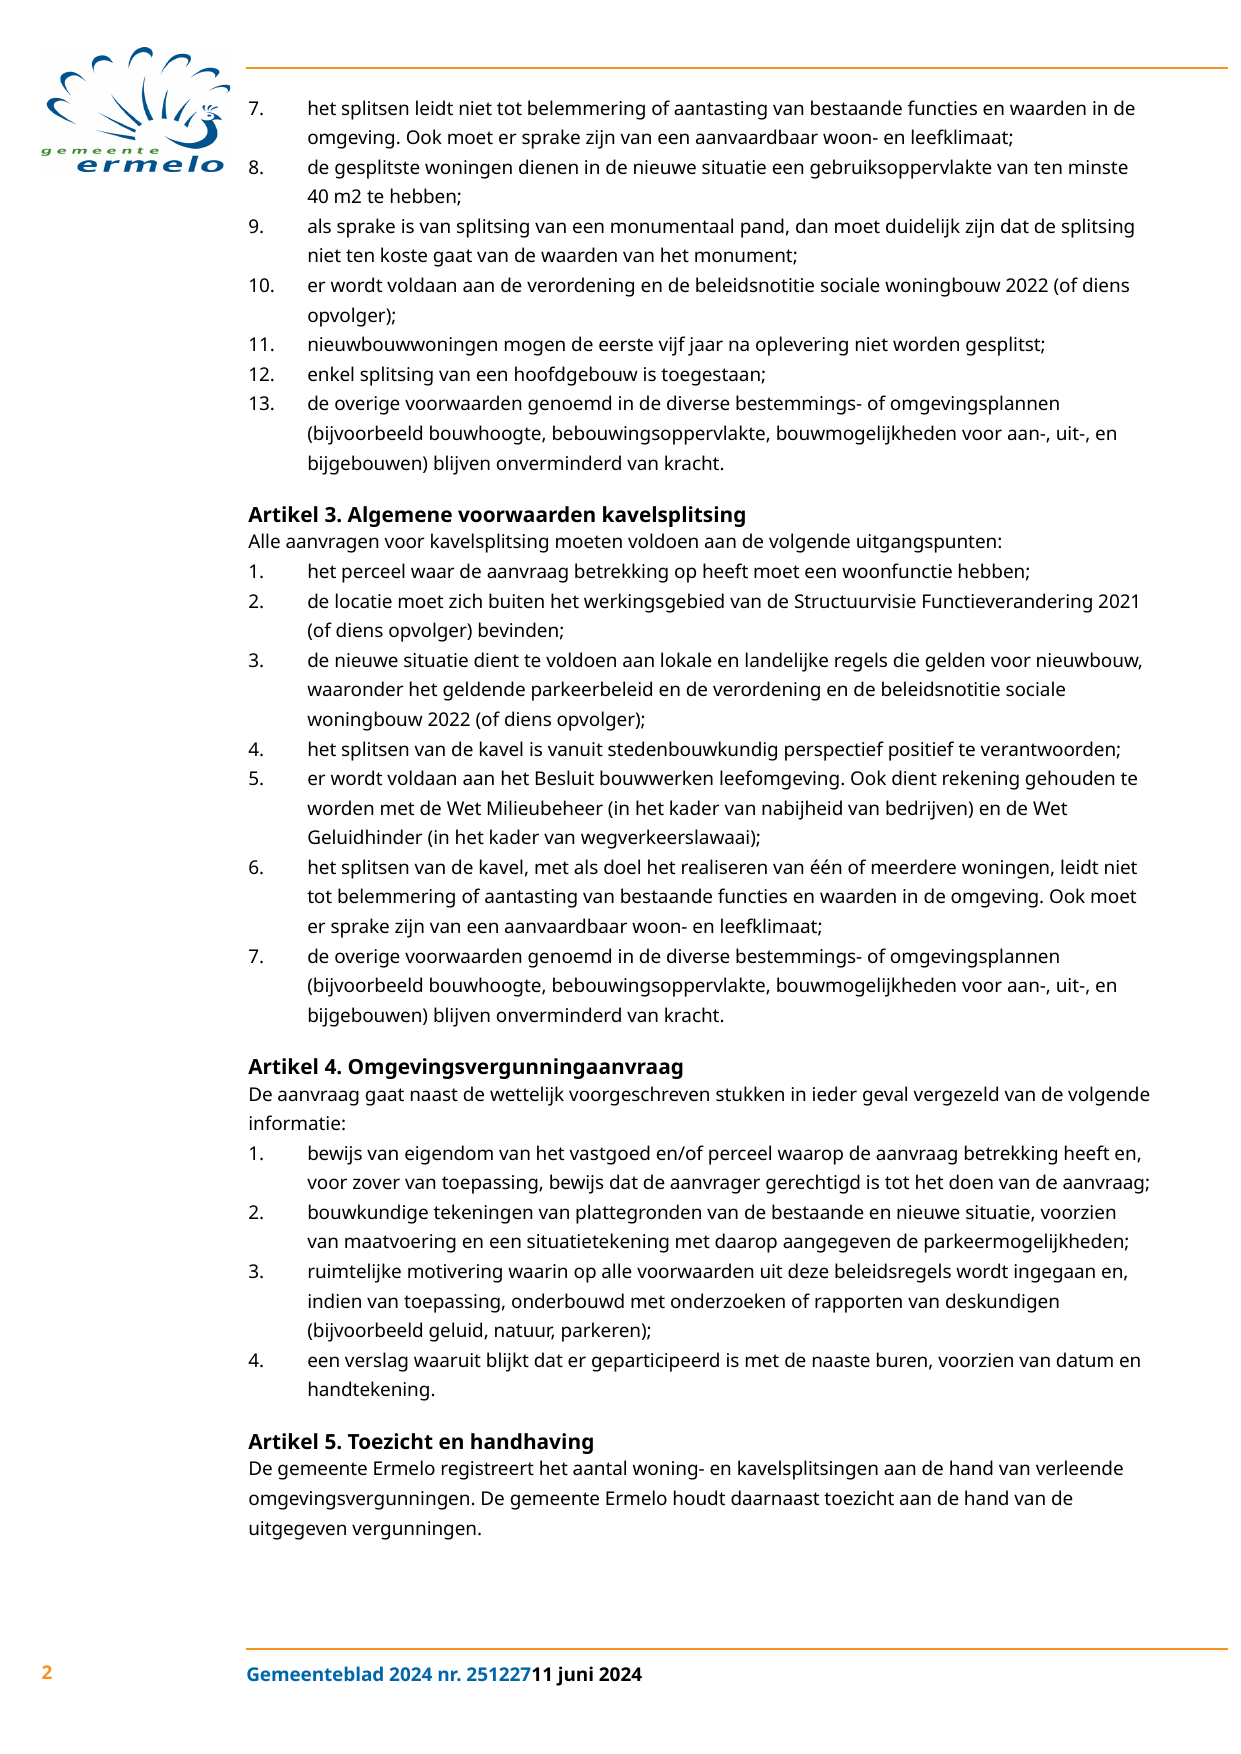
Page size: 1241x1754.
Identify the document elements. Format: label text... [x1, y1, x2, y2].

list de overige voorwaarden genoemd in de diverse bestemmings- of omgevingsplannen (bijvoorbeeld bouwhoogte, bebouwingsoppervlakte, bouwmogelijkheden voor aan-, uit-, en bijgebouwen) blijven onverminderd van kracht. [248, 943, 1152, 1028]
list het splitsen leidt niet tot belemmering of aantasting van bestaande functies en waarden in de omgeving. Ook moet er sprake zijn van een aanvaardbaar woon- en leefklimaat; [248, 95, 1152, 150]
list de overige voorwaarden genoemd in de diverse bestemmings- of omgevingsplannen (bijvoorbeeld bouwhoogte, bebouwingsoppervlakte, bouwmogelijkheden voor aan-, uit-, en bijgebouwen) blijven onverminderd van kracht. [248, 391, 1152, 476]
list de locatie moet zich buiten het werkingsgebied van de Structuurvisie Functieverandering 2021 (of diens opvolger) bevinden; [248, 588, 1152, 643]
text De gemeente Ermelo registreert het aantal woning- en kavelsplitsingen aan de hand van verleende omgevingsvergunningen. De gemeente Ermelo houdt daarnaast toezicht aan de hand van de uitgegeven vergunningen. [248, 1456, 1152, 1540]
list bouwkundige tekeningen van plattegronden van de bestaande en nieuwe situatie, voorzien van maatvoering en een situatietekening met daarop aangegeven de parkeermogelijkheden; [248, 1199, 1152, 1254]
list het splitsen van de kavel, met als doel het realiseren van één of meerdere woningen, leidt niet tot belemmering of aantasting van bestaande functies en waarden in de omgeving. Ook moet er sprake zijn van een aanvaardbaar woon- en leefklimaat; [248, 854, 1152, 939]
list de gesplitste woningen dienen in de nieuwe situatie een gebruiksoppervlakte van ten minste 40 m2 te hebben; [248, 154, 1152, 209]
list er wordt voldaan aan de verordening en de beleidsnotitie sociale woningbouw 2022 (of diens opvolger); [248, 272, 1152, 328]
list er wordt voldaan aan het Besluit bouwwerken leefomgeving. Ook dient rekening gehouden te worden met de Wet Milieubeheer (in het kader van nabijheid van bedrijven) en de Wet Geluidhinder (in het kader van wegverkeerslawaai); [248, 765, 1152, 850]
list ruimtelijke motivering waarin op alle voorwaarden uit deze beleidsregels wordt ingegaan en, indien van toepassing, onderbouwd met onderzoeken of rapporten van deskundigen (bijvoorbeeld geluid, natuur, parkeren); [248, 1258, 1152, 1343]
list nieuwbouwwoningen mogen de eerste vijf jaar na oplevering niet worden gesplitst; [248, 331, 1152, 357]
text Artikel 4. Omgevingsvergunningaanvraag [248, 1052, 1152, 1081]
list het splitsen van de kavel is vanuit stedenbouwkundig perspectief positief te verantwoorden; [248, 736, 1152, 761]
list als sprake is van splitsing van een monumentaal pand, dan moet duidelijk zijn dat de splitsing niet ten koste gaat van de waarden van het monument; [248, 213, 1152, 268]
list enkel splitsing van een hoofdgebouw is toegestaan; [248, 361, 1152, 387]
text Artikel 5. Toezicht en handhaving [248, 1427, 1152, 1456]
text De aanvraag gaat naast de wettelijk voorgeschreven stukken in ieder geval vergezeld van de volgende informatie: [248, 1081, 1152, 1136]
list het perceel waar de aanvraag betrekking op heeft moet een woonfunctie hebben; [248, 558, 1152, 584]
text Alle aanvragen voor kavelsplitsing moeten voldoen aan de volgende uitgangspunten: [248, 529, 1152, 554]
list bewijs van eigendom van het vastgoed en/of perceel waarop de aanvraag betrekking heeft en, voor zover van toepassing, bewijs dat de aanvrager gerechtigd is tot het doen van de aanvraag; [248, 1140, 1152, 1195]
list een verslag waaruit blijkt dat er geparticipeerd is met de naaste buren, voorzien van datum en handtekening. [248, 1347, 1152, 1402]
picture [41, 47, 231, 172]
list de nieuwe situatie dient te voldoen aan lokale en landelijke regels die gelden voor nieuwbouw, waaronder het geldende parkeerbeleid en de verordening en de beleidsnotitie sociale woningbouw 2022 (of diens opvolger); [248, 647, 1152, 732]
text Artikel 3. Algemene voorwaarden kavelsplitsing [248, 500, 1152, 529]
